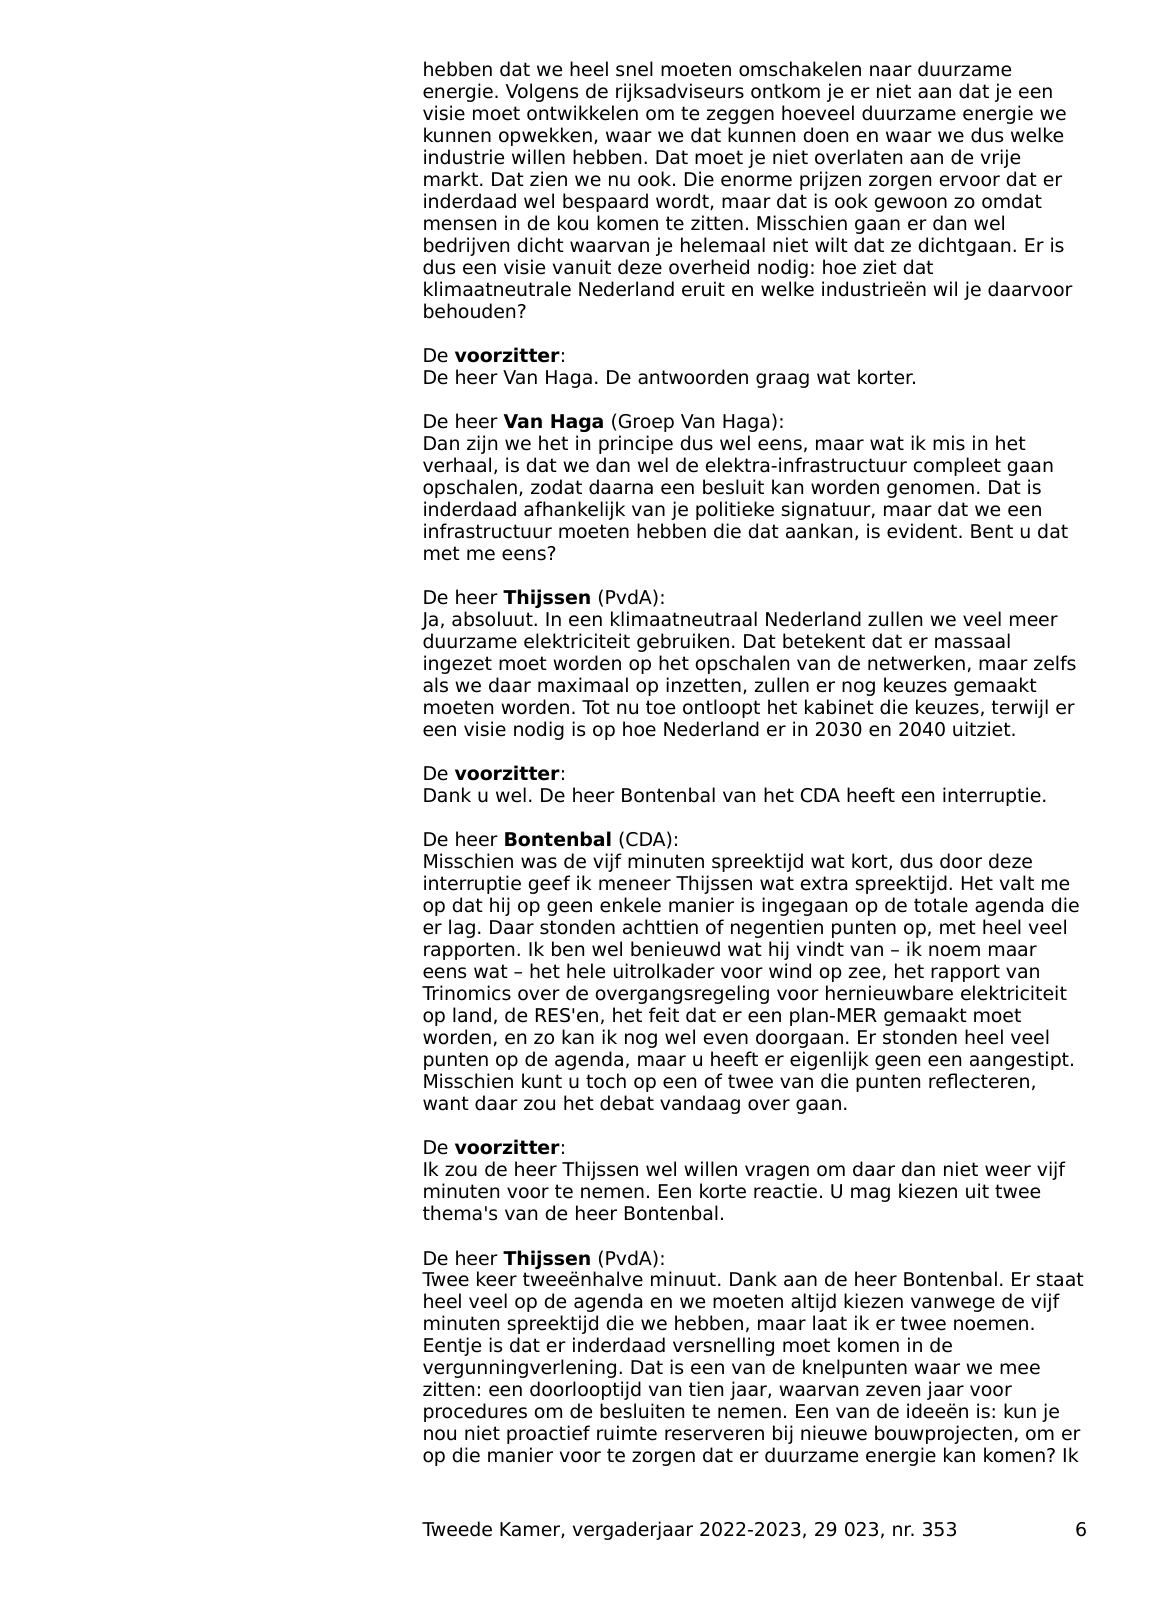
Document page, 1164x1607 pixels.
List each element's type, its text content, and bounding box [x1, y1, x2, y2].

text Dan zijn we het in principe dus wel eens, maar wat ik mis in het verhaal, is dat we dan wel de elektra-infrastructuur compleet gaan opschalen, zodat daarna een besluit kan worden genomen. Dat is inderdaad afhankelijk van je politieke signatuur, maar dat we een infrastructuur moeten hebben die dat aankan, is evident. Bent u dat met me eens? [422, 433, 1087, 565]
text De voorzitter: [422, 1137, 1087, 1159]
text Ik zou de heer Thijssen wel willen vragen om daar dan niet weer vijf minuten voor te nemen. Een korte reactie. U mag kiezen uit twee thema's van de heer Bontenbal. [422, 1159, 1087, 1225]
text De voorzitter: [422, 763, 1087, 785]
text De heer Bontenbal (CDA): [422, 829, 1087, 851]
text Dank u wel. De heer Bontenbal van het CDA heeft een interruptie. [422, 785, 1087, 807]
text Misschien was de vijf minuten spreektijd wat kort, dus door deze interruptie geef ik meneer Thijssen wat extra spreektijd. Het valt me op dat hij op geen enkele manier is ingegaan op de totale agenda die er lag. Daar stonden achttien of negentien punten op, met heel veel rapporten. Ik ben wel benieuwd wat hij vindt van – ik noem maar eens wat – het hele uitrolkader voor wind op zee, het rapport van Trinomics over de overgangsregeling voor hernieuwbare elektriciteit op land, de RES'en, het feit dat er een plan-MER gemaakt moet worden, en zo kan ik nog wel even doorgaan. Er stonden heel veel punten op de agenda, maar u heeft er eigenlijk geen een aangestipt. Misschien kunt u toch op een of twee van die punten reflecteren, want daar zou het debat vandaag over gaan. [422, 851, 1087, 1115]
text De voorzitter: [422, 345, 1087, 367]
text De heer Van Haga (Groep Van Haga): [422, 411, 1087, 433]
text Twee keer tweeënhalve minuut. Dank aan de heer Bontenbal. Er staat heel veel op de agenda en we moeten altijd kiezen vanwege de vijf minuten spreektijd die we hebben, maar laat ik er twee noemen. Eentje is dat er inderdaad versnelling moet komen in de vergunningverlening. Dat is een van de knelpunten waar we mee zitten: een doorlooptijd van tien jaar, waarvan zeven jaar voor procedures om de besluiten te nemen. Een van de ideeën is: kun je nou niet proactief ruimte reserveren bij nieuwe bouwprojecten, om er op die manier voor te zorgen dat er duurzame energie kan komen? Ik [422, 1269, 1087, 1467]
text De heer Van Haga. De antwoorden graag wat korter. [422, 367, 1087, 389]
text Ja, absoluut. In een klimaatneutraal Nederland zullen we veel meer duurzame elektriciteit gebruiken. Dat betekent dat er massaal ingezet moet worden op het opschalen van de netwerken, maar zelfs als we daar maximaal op inzetten, zullen er nog keuzes gemaakt moeten worden. Tot nu toe ontloopt het kabinet die keuzes, terwijl er een visie nodig is op hoe Nederland er in 2030 en 2040 uitziet. [422, 609, 1087, 741]
text hebben dat we heel snel moeten omschakelen naar duurzame energie. Volgens de rijksadviseurs ontkom je er niet aan dat je een visie moet ontwikkelen om te zeggen hoeveel duurzame energie we kunnen opwekken, waar we dat kunnen doen en waar we dus welke industrie willen hebben. Dat moet je niet overlaten aan de vrije markt. Dat zien we nu ook. Die enorme prijzen zorgen ervoor dat er inderdaad wel bespaard wordt, maar dat is ook gewoon zo omdat mensen in de kou komen te zitten. Misschien gaan er dan wel bedrijven dicht waarvan je helemaal niet wilt dat ze dichtgaan. Er is dus een visie vanuit deze overheid nodig: hoe ziet dat klimaatneutrale Nederland eruit en welke industrieën wil je daarvoor behouden? [422, 59, 1087, 323]
text De heer Thijssen (PvdA): [422, 587, 1087, 609]
text De heer Thijssen (PvdA): [422, 1247, 1087, 1269]
